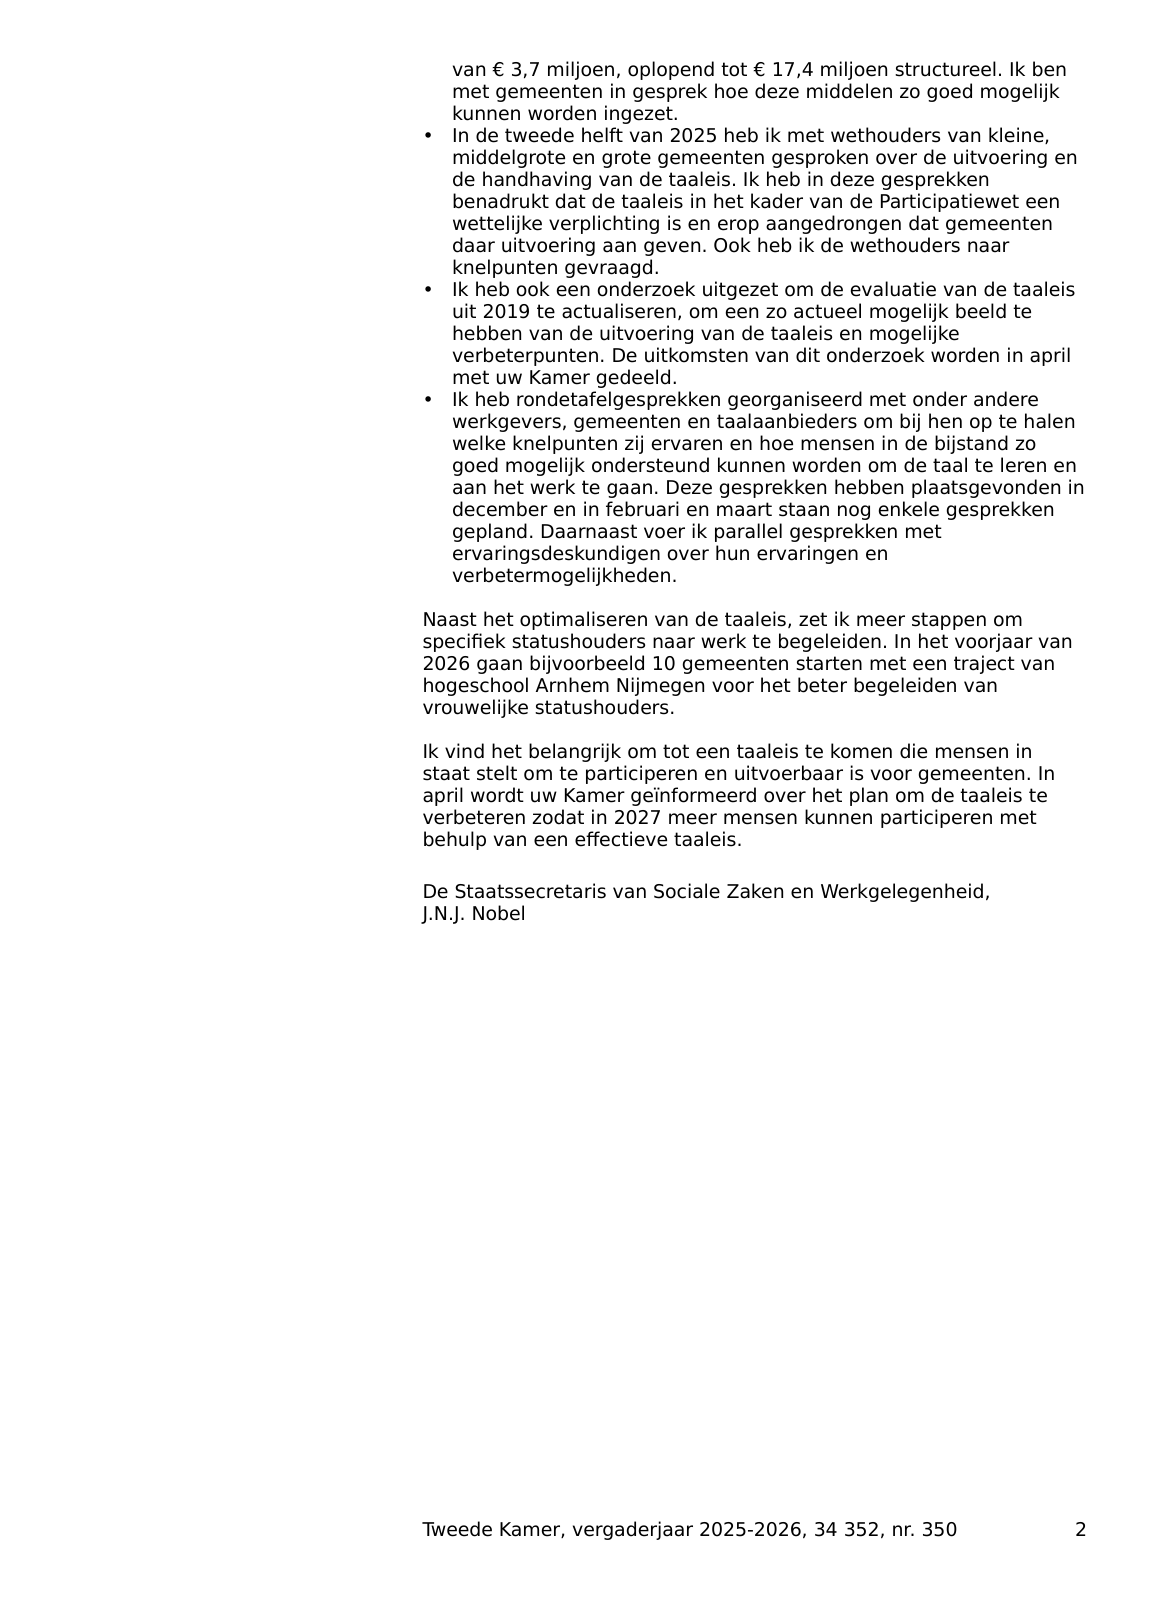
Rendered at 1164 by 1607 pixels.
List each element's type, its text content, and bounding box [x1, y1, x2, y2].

text Ik vind het belangrijk om tot een taaleis te komen die mensen in staat stelt om te participeren en uitvoerbaar is voor gemeenten. In april wordt uw Kamer geïnformeerd over het plan om de taaleis te verbeteren zodat in 2027 meer mensen kunnen participeren met behulp van een effectieve taaleis. [422, 741, 1087, 851]
text van € 3,7 miljoen, oplopend tot € 17,4 miljoen structureel. Ik ben met gemeenten in gesprek hoe deze middelen zo goed mogelijk kunnen worden ingezet. [422, 59, 1087, 125]
text • Ik heb rondetafelgesprekken georganiseerd met onder andere werkgevers, gemeenten en taalaanbieders om bij hen op te halen welke knelpunten zij ervaren en hoe mensen in de bijstand zo goed mogelijk ondersteund kunnen worden om de taal te leren en aan het werk te gaan. Deze gesprekken hebben plaatsgevonden in december en in februari en maart staan nog enkele gesprekken gepland. Daarnaast voer ik parallel gesprekken met ervaringsdeskundigen over hun ervaringen en verbetermogelijkheden. [422, 389, 1087, 587]
text Naast het optimaliseren van de taaleis, zet ik meer stappen om specifiek statushouders naar werk te begeleiden. In het voorjaar van 2026 gaan bijvoorbeeld 10 gemeenten starten met een traject van hogeschool Arnhem Nijmegen voor het beter begeleiden van vrouwelijke statushouders. [422, 609, 1087, 719]
text • Ik heb ook een onderzoek uitgezet om de evaluatie van de taaleis uit 2019 te actualiseren, om een zo actueel mogelijk beeld te hebben van de uitvoering van de taaleis en mogelijke verbeterpunten. De uitkomsten van dit onderzoek worden in april met uw Kamer gedeeld. [422, 279, 1087, 389]
text • In de tweede helft van 2025 heb ik met wethouders van kleine, middelgrote en grote gemeenten gesproken over de uitvoering en de handhaving van de taaleis. Ik heb in deze gesprekken benadrukt dat de taaleis in het kader van de Participatiewet een wettelijke verplichting is en erop aangedrongen dat gemeenten daar uitvoering aan geven. Ook heb ik de wethouders naar knelpunten gevraagd. [422, 125, 1087, 279]
text De Staatssecretaris van Sociale Zaken en Werkgelegenheid, J.N.J. Nobel [422, 881, 1087, 925]
